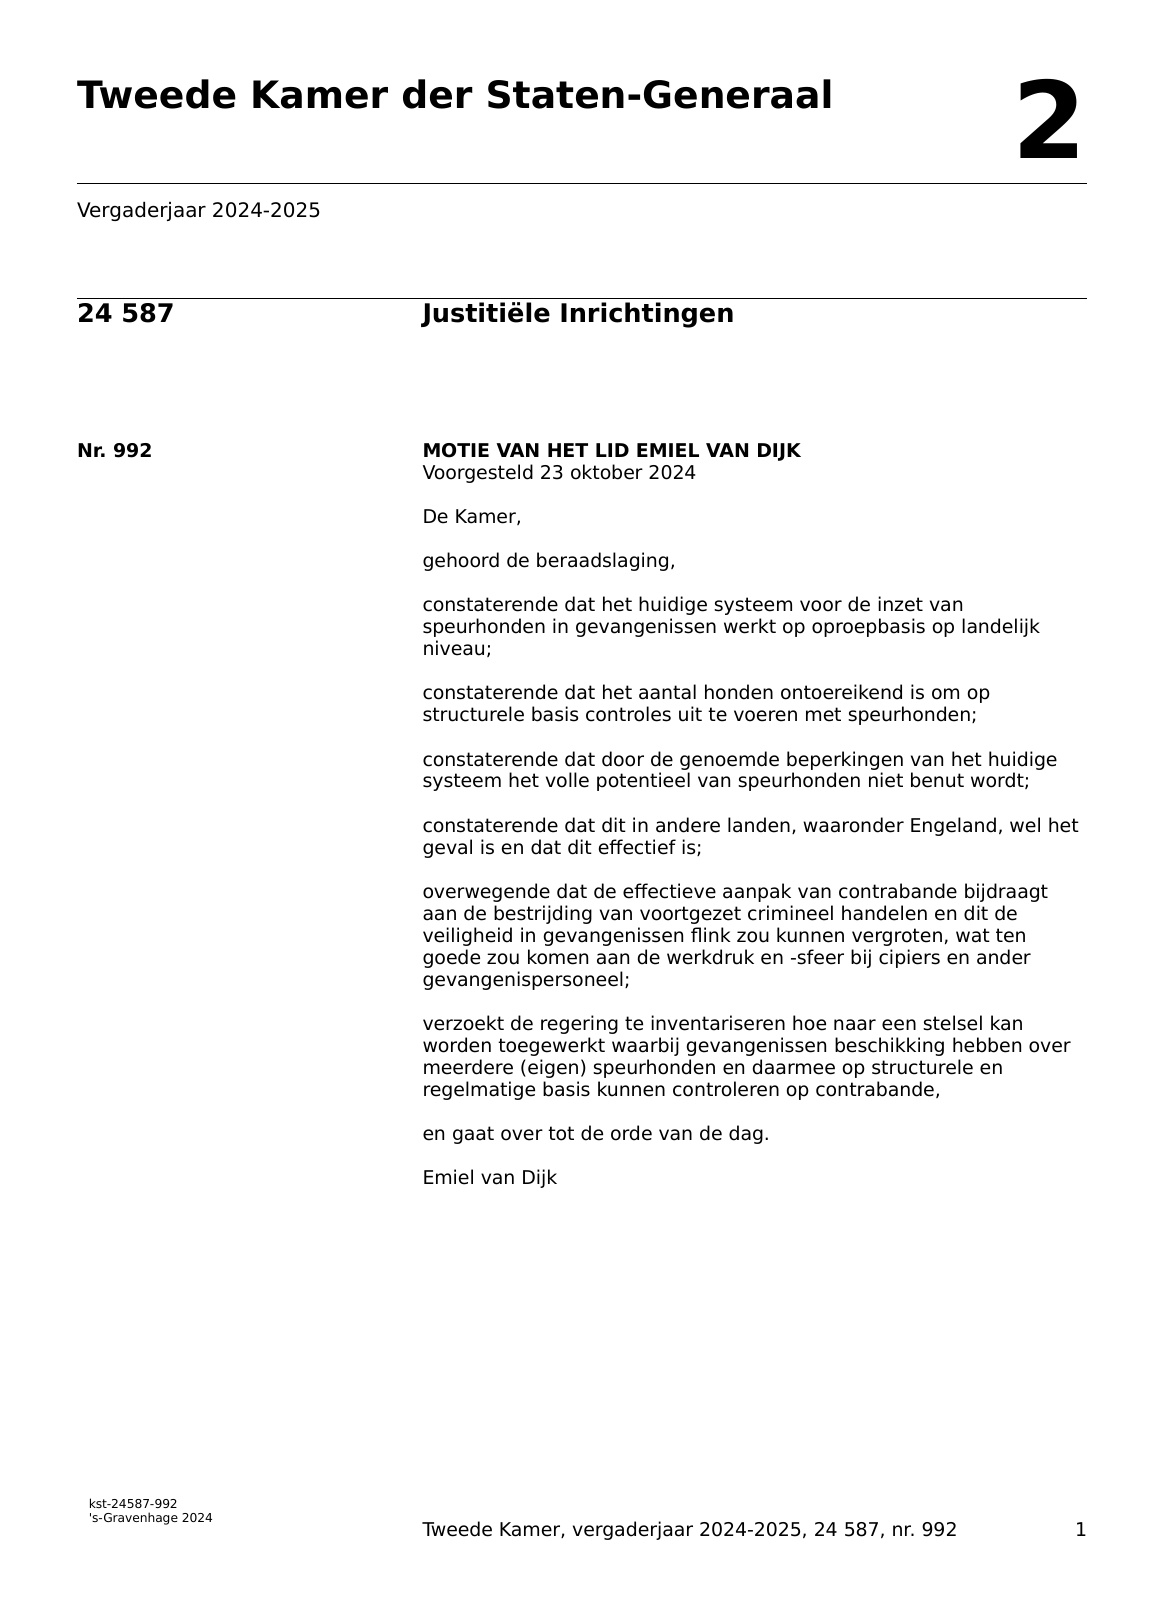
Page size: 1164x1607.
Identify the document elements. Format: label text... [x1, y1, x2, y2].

text Voorgesteld 23 oktober 2024 [422, 462, 1087, 484]
table_header Tweede Kamer der Staten-Generaal [77, 59, 886, 183]
text constaterende dat het huidige systeem voor de inzet van speurhonden in gevangenissen werkt op oproepbasis op landelijk niveau; [422, 594, 1087, 660]
table_cell Vergaderjaar 2024-2025 [77, 184, 1087, 298]
text overwegende dat de effectieve aanpak van contrabande bijdraagt aan de bestrijding van voortgezet crimineel handelen en dit de veiligheid in gevangenissen flink zou kunnen vergroten, wat ten goede zou komen aan de werkdruk en -sfeer bij cipiers en ander gevangenispersoneel; [422, 881, 1087, 991]
text verzoekt de regering te inventariseren hoe naar een stelsel kan worden toegewerkt waarbij gevangenissen beschikking hebben over meerdere (eigen) speurhonden en daarmee op structurele en regelmatige basis kunnen controleren op contrabande, [422, 1013, 1087, 1101]
text kst-24587-992 [88, 1497, 323, 1511]
text gehoord de beraadslaging, [422, 550, 1087, 572]
text constaterende dat door de genoemde beperkingen van het huidige systeem het volle potentieel van speurhonden niet benut wordt; [422, 748, 1087, 792]
text De Kamer, [422, 506, 1087, 528]
table_header 2 [886, 59, 1087, 183]
text constaterende dat het aantal honden ontoereikend is om op structurele basis controles uit te voeren met speurhonden; [422, 682, 1087, 726]
text en gaat over tot de orde van de dag. [422, 1123, 1087, 1145]
text 's-Gravenhage 2024 [88, 1511, 323, 1525]
text constaterende dat dit in andere landen, waaronder Engeland, wel het geval is en dat dit effectief is; [422, 814, 1087, 858]
subtitle Nr. 992 MOTIE VAN HET LID EMIEL VAN DIJK [77, 440, 1087, 462]
text Emiel van Dijk [422, 1167, 1087, 1189]
subtitle 24 587 Justitiële Inrichtingen [77, 299, 1087, 329]
